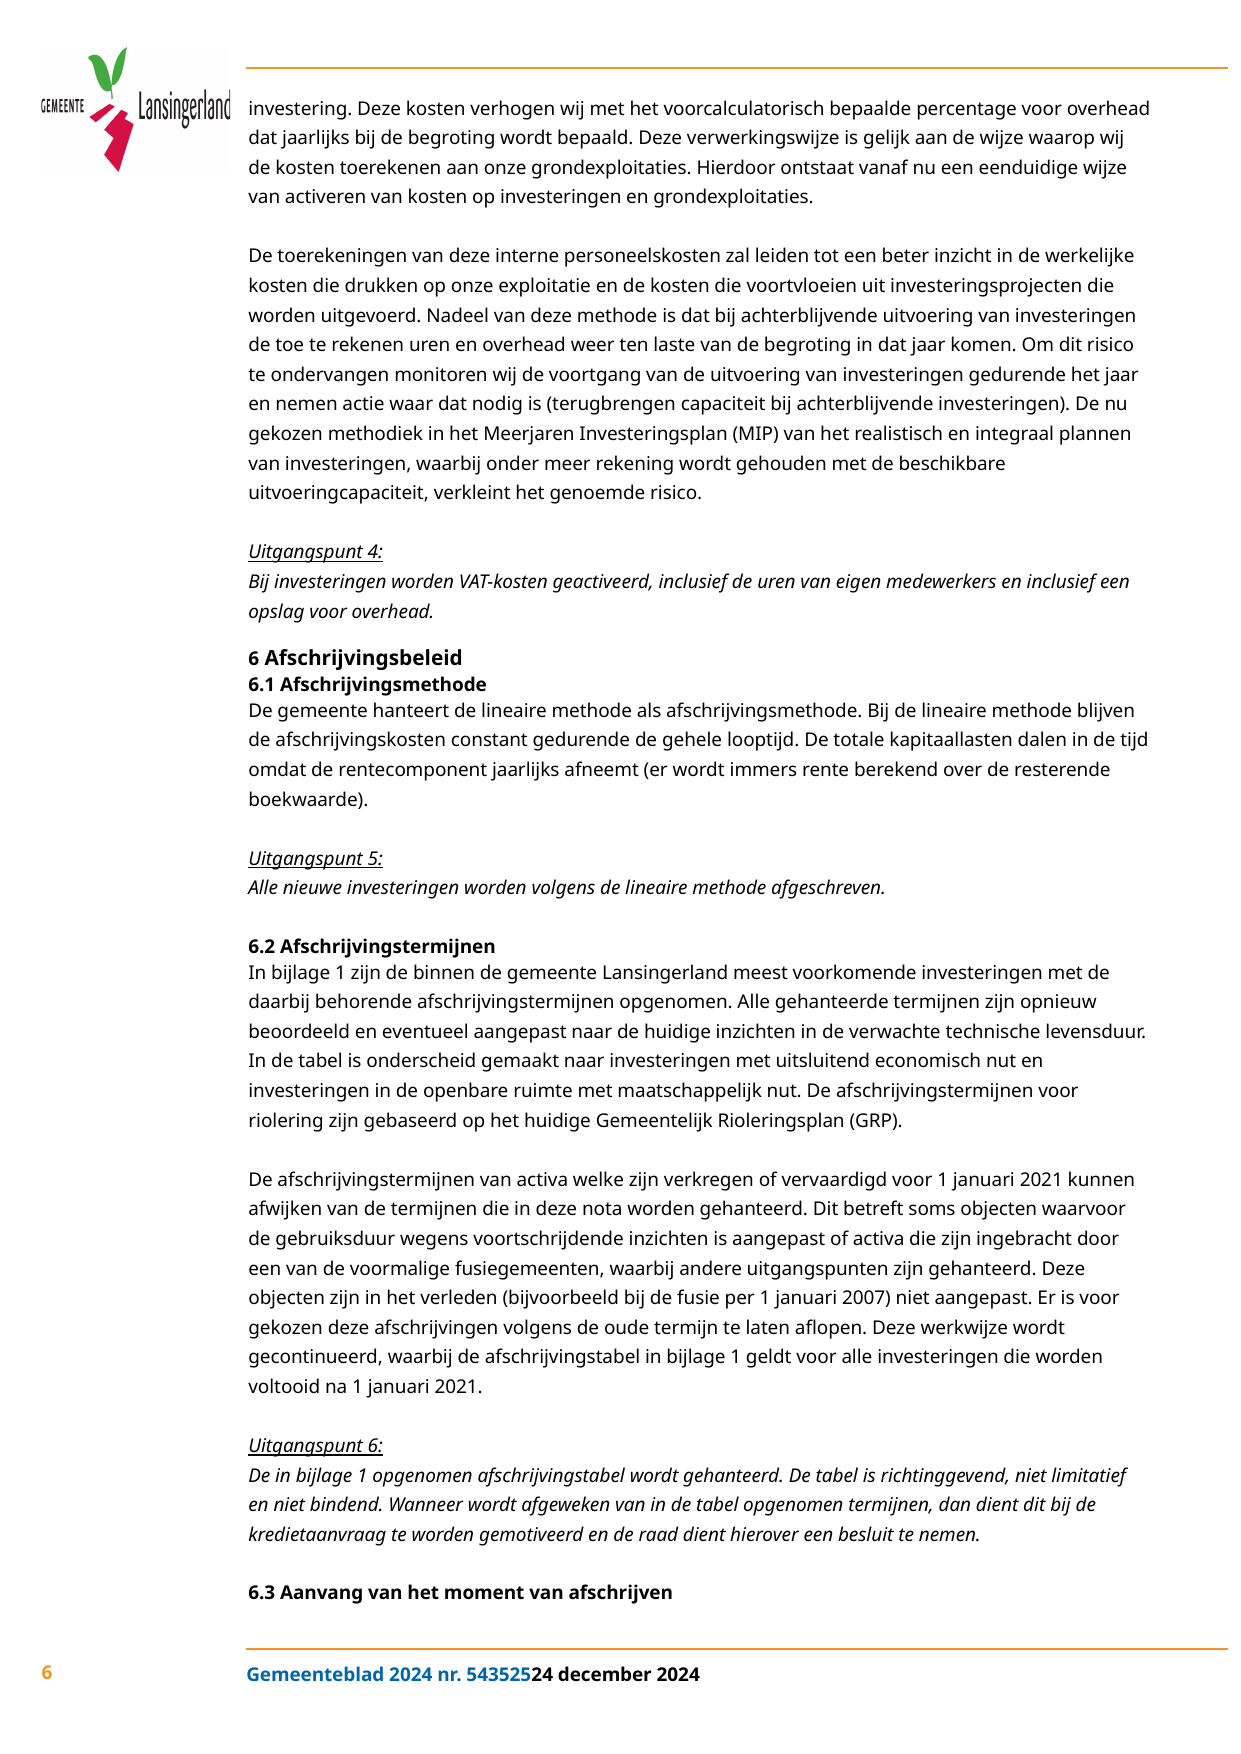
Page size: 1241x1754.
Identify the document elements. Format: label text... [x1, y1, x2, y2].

text In bijlage 1 zijn de binnen de gemeente Lansingerland meest voorkomende investeringen met de daarbij behorende afschrijvingstermijnen opgenomen. Alle gehanteerde termijnen zijn opnieuw beoordeeld en eventueel aangepast naar de huidige inzichten in de verwachte technische levensduur. In de tabel is onderscheid gemaakt naar investeringen met uitsluitend economisch nut en investeringen in de openbare ruimte met maatschappelijk nut. De afschrijvingstermijnen voor riolering zijn gebaseerd op het huidige Gemeentelijk Rioleringsplan (GRP). [248, 959, 1152, 1132]
table_header Uitgangspunt 4: Bij investeringen worden VAT-kosten geactiveerd, inclusief de uren van eigen medewerkers en inclusief een opslag voor overhead. [248, 539, 1152, 623]
text 6.1 Afschrijvingsmethode [248, 671, 1152, 697]
table_header Uitgangspunt 6: De in bijlage 1 opgenomen afschrijvingstabel wordt gehanteerd. De tabel is richtinggevend, niet limitatief en niet bindend. Wanneer wordt afgeweken van in de tabel opgenomen termijnen, dan dient dit bij de kredietaanvraag te worden gemotiveerd en de raad dient hierover een besluit te nemen. [248, 1432, 1152, 1547]
text 6 Afschrijvingsbeleid [248, 643, 1152, 671]
text De toerekeningen van deze interne personeelskosten zal leiden tot een beter inzicht in de werkelijke kosten die drukken op onze exploitatie en de kosten die voortvloeien uit investeringsprojecten die worden uitgevoerd. Nadeel van deze methode is dat bij achterblijvende uitvoering van investeringen de toe te rekenen uren en overhead weer ten laste van de begroting in dat jaar komen. Om dit risico te ondervangen monitoren wij de voortgang van de uitvoering van investeringen gedurende het jaar en nemen actie waar dat nodig is (terugbrengen capaciteit bij achterblijvende investeringen). De nu gekozen methodiek in het Meerjaren Investeringsplan (MIP) van het realistisch en integraal plannen van investeringen, waarbij onder meer rekening wordt gehouden met de beschikbare uitvoeringcapaciteit, verkleint het genoemde risico. [248, 243, 1152, 505]
text 6.2 Afschrijvingstermijnen [248, 933, 1152, 959]
text De gemeente hanteert de lineaire methode als afschrijvingsmethode. Bij de lineaire methode blijven de afschrijvingskosten constant gedurende de gehele looptijd. De totale kapitaallasten dalen in de tijd omdat de rentecomponent jaarlijks afneemt (er wordt immers rente berekend over de resterende boekwaarde). [248, 697, 1152, 811]
text De afschrijvingstermijnen van activa welke zijn verkregen of vervaardigd voor 1 januari 2021 kunnen afwijken van de termijnen die in deze nota worden gehanteerd. Dit betreft soms objecten waarvoor de gebruiksduur wegens voortschrijdende inzichten is aangepast of activa die zijn ingebracht door een van de voormalige fusiegemeenten, waarbij andere uitgangspunten zijn gehanteerd. Deze objecten zijn in het verleden (bijvoorbeeld bij de fusie per 1 januari 2007) niet aangepast. Er is voor gekozen deze afschrijvingen volgens de oude termijn te laten aflopen. Deze werkwijze wordt gecontinueerd, waarbij de afschrijvingstabel in bijlage 1 geldt voor alle investeringen die worden voltooid na 1 januari 2021. [248, 1166, 1152, 1399]
text investering. Deze kosten verhogen wij met het voorcalculatorisch bepaalde percentage voor overhead dat jaarlijks bij de begroting wordt bepaald. Deze verwerkingswijze is gelijk aan de wijze waarop wij de kosten toerekenen aan onze grondexploitaties. Hierdoor ontstaat vanaf nu een eenduidige wijze van activeren van kosten op investeringen en grondexploitaties. [248, 95, 1152, 209]
picture [41, 47, 231, 172]
table_header Uitgangspunt 5: Alle nieuwe investeringen worden volgens de lineaire methode afgeschreven. [248, 845, 1152, 900]
text 6.3 Aanvang van het moment van afschrijven [248, 1579, 1152, 1605]
